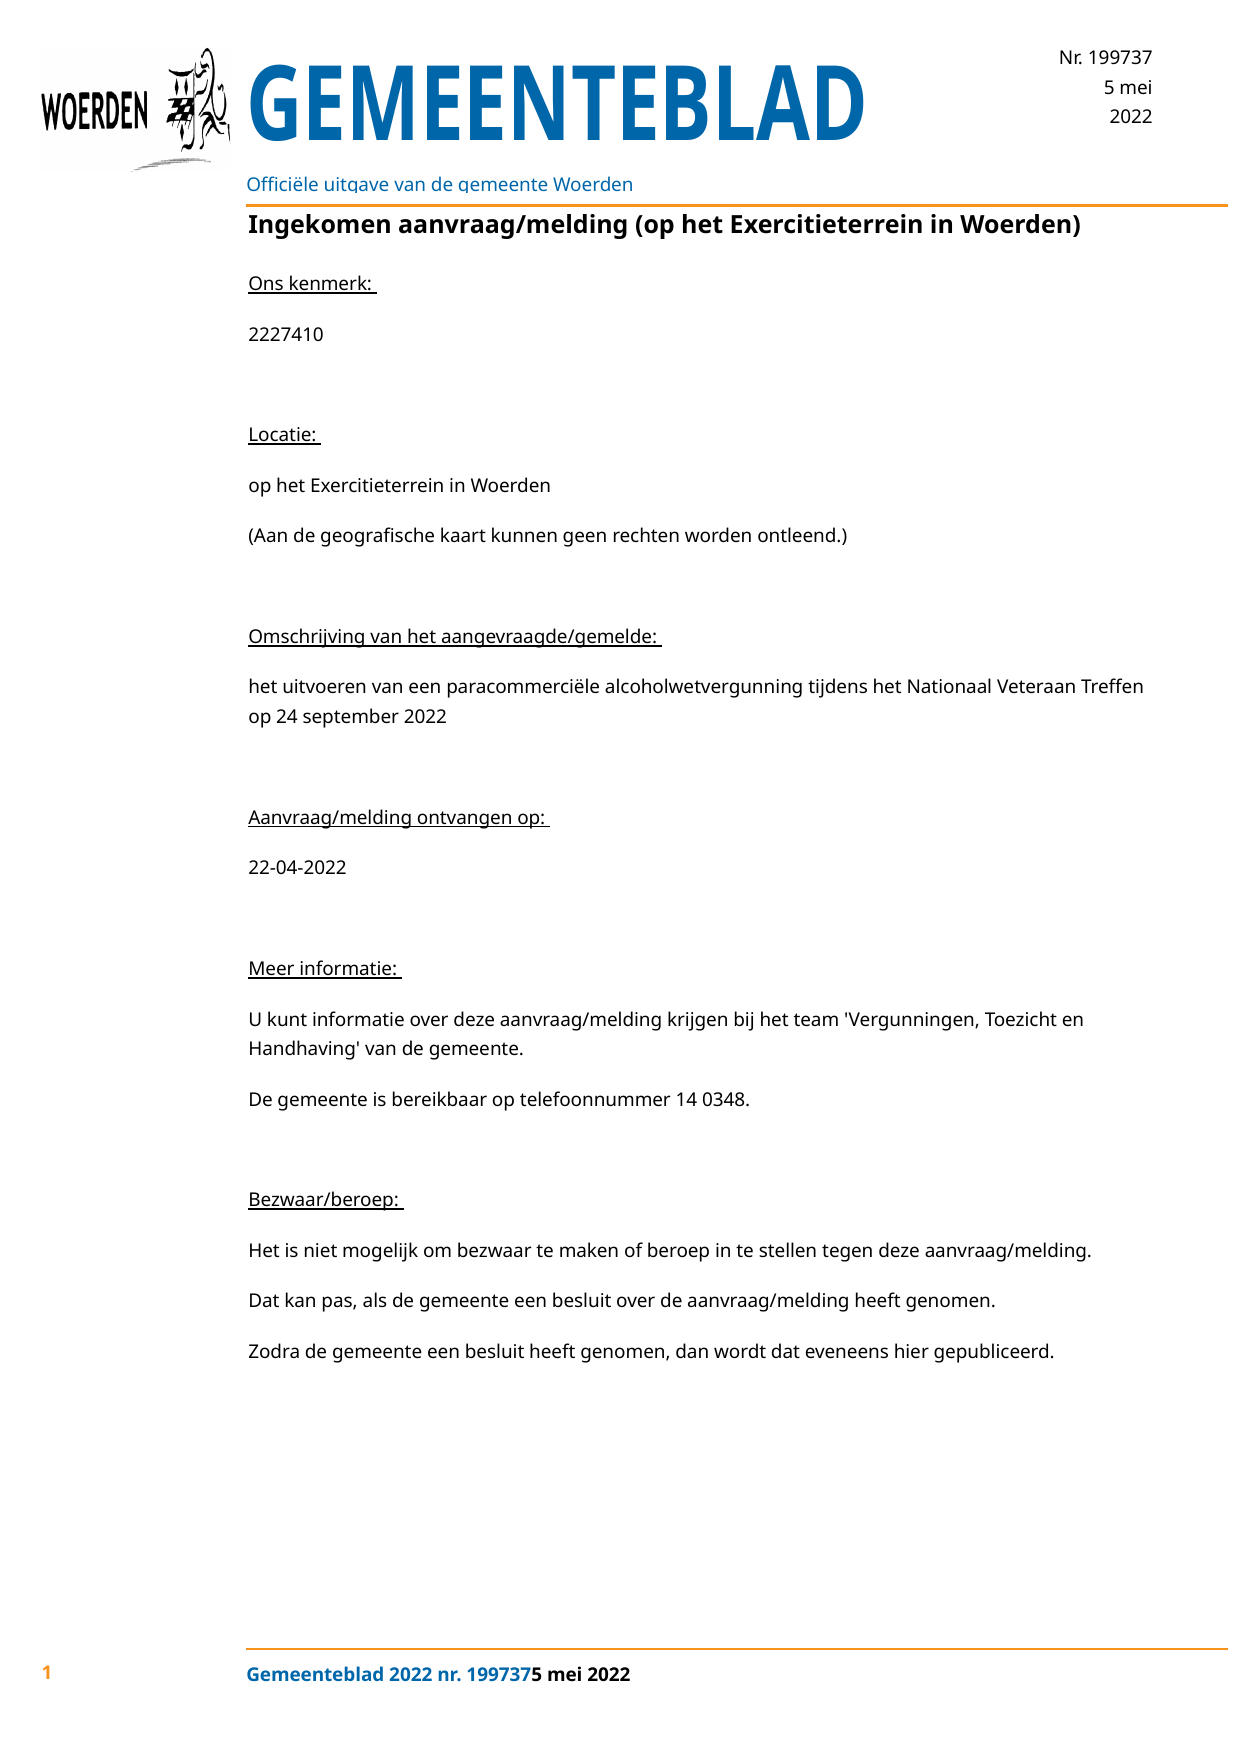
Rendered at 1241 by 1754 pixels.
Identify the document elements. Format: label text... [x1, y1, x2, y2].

text 22-04-2022 [248, 854, 1152, 880]
text Meer informatie: [248, 955, 1152, 981]
text op het Exercitieterrein in Woerden [248, 472, 1152, 498]
text Aanvraag/melding ontvangen op: [248, 804, 1152, 830]
text het uitvoeren van een paracommerciële alcoholwetvergunning tijdens het Nationaal Veteraan Treffen op 24 september 2022 [248, 674, 1152, 729]
text Ingekomen aanvraag/melding (op het Exercitieterrein in Woerden) [248, 207, 1152, 241]
text Omschrijving van het aangevraagde/gemelde: [248, 623, 1152, 649]
text (Aan de geografische kaart kunnen geen rechten worden ontleend.) [248, 522, 1152, 548]
text Ons kenmerk: [248, 270, 1152, 296]
text Zodra de gemeente een besluit heeft genomen, dan wordt dat eveneens hier gepubliceerd. [248, 1338, 1152, 1363]
picture [41, 47, 231, 172]
text Het is niet mogelijk om bezwaar te maken of beroep in te stellen tegen deze aanvraag/melding. [248, 1237, 1152, 1263]
text 2227410 [248, 321, 1152, 346]
text Dat kan pas, als de gemeente een besluit over de aanvraag/melding heeft genomen. [248, 1287, 1152, 1313]
text De gemeente is bereikbaar op telefoonnummer 14 0348. [248, 1086, 1152, 1111]
text Locatie: [248, 422, 1152, 447]
text U kunt informatie over deze aanvraag/melding krijgen bij het team 'Vergunningen, Toezicht en Handhaving' van de gemeente. [248, 1006, 1152, 1061]
text Bezwaar/beroep: [248, 1187, 1152, 1212]
